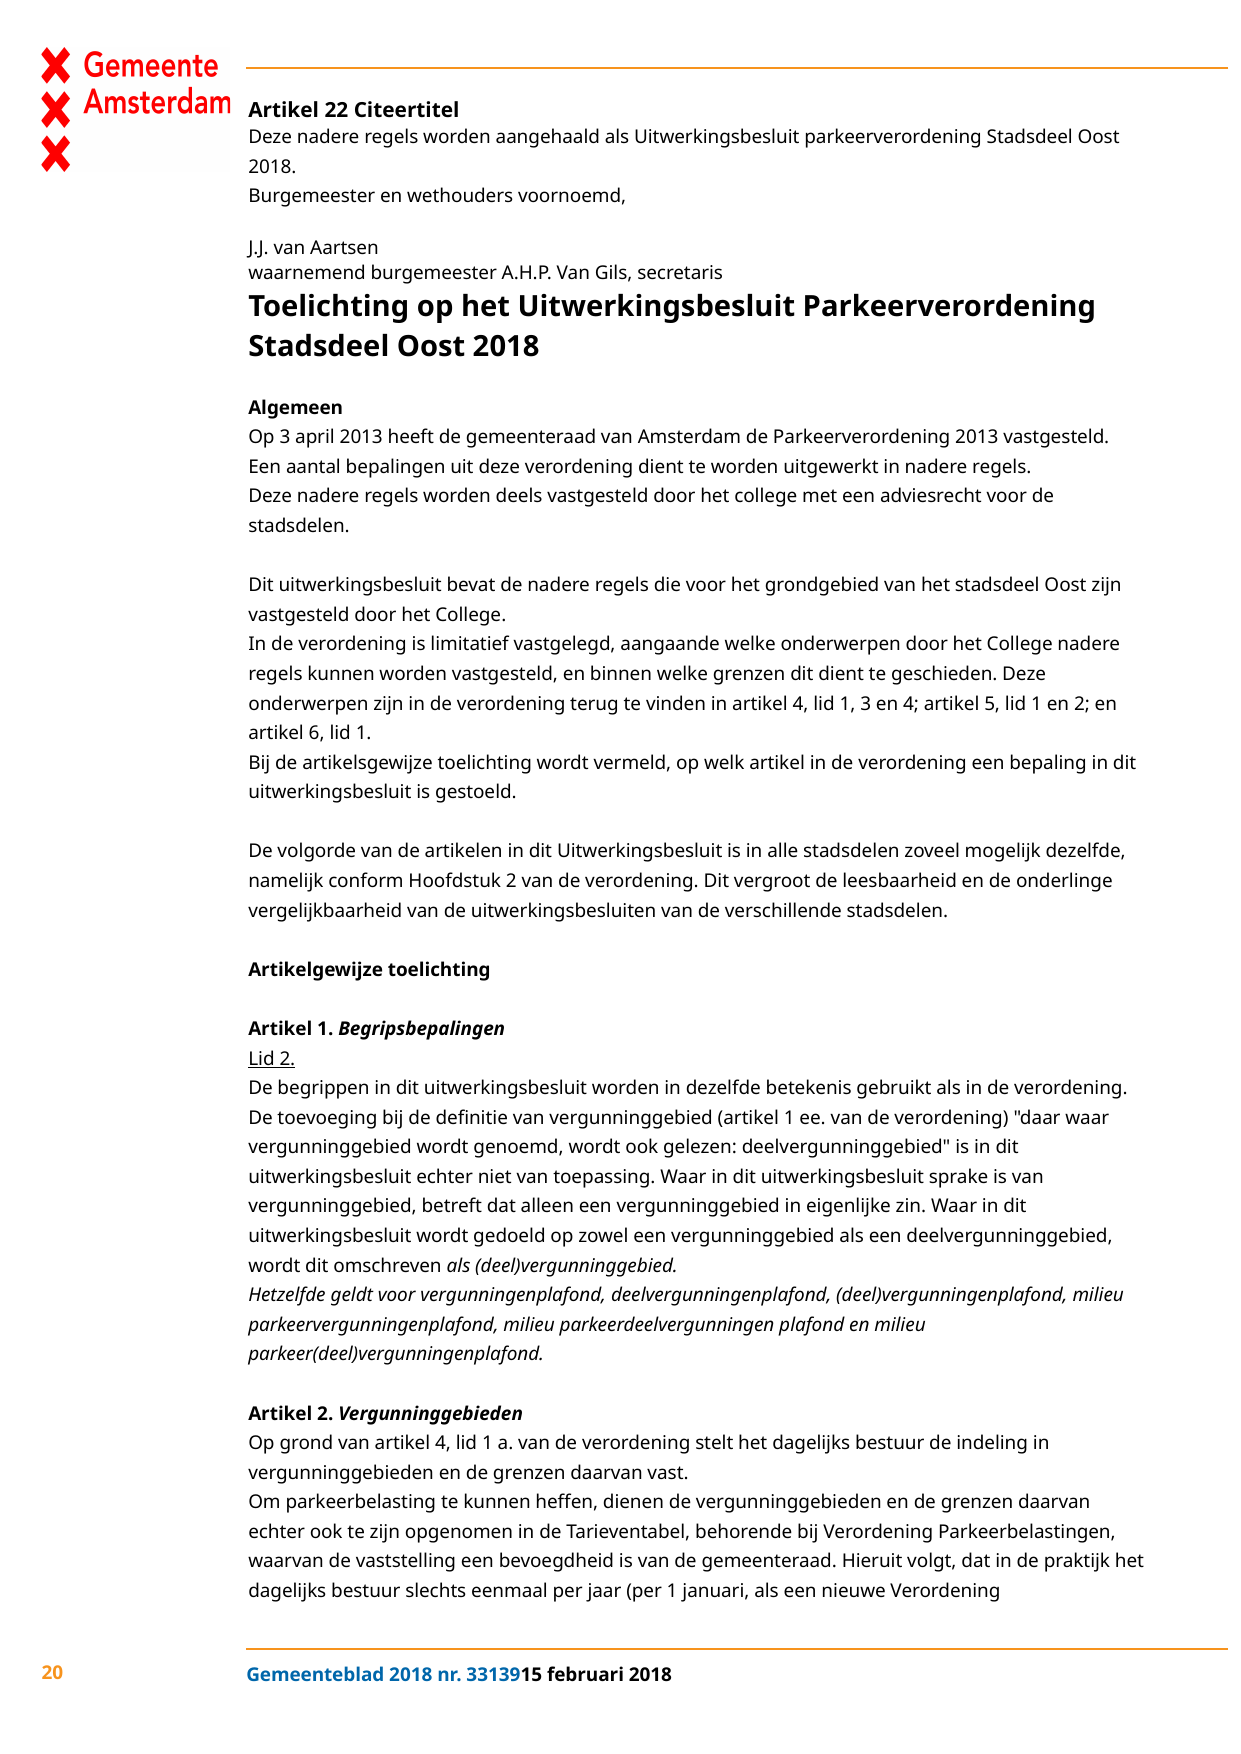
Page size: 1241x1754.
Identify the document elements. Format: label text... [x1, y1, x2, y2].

text Artikelgewijze toelichting [248, 956, 1152, 982]
text waarnemend burgemeester A.H.P. Van Gils, secretaris [248, 259, 1152, 285]
text Burgemeester en wethouders voornoemd, [248, 182, 1152, 208]
text J.J. van Aartsen [248, 234, 1152, 259]
text Artikel 22 Citeertitel [248, 95, 1152, 123]
picture [41, 47, 231, 172]
text In de verordening is limitatief vastgelegd, aangaande welke onderwerpen door het College nadere regels kunnen worden vastgesteld, en binnen welke grenzen dit dient te geschieden. Deze onderwerpen zijn in de verordening terug te vinden in artikel 4, lid 1, 3 en 4; artikel 5, lid 1 en 2; en artikel 6, lid 1. [248, 631, 1152, 745]
text Bij de artikelsgewijze toelichting wordt vermeld, op welk artikel in de verordening een bepaling in dit uitwerkingsbesluit is gestoeld. [248, 749, 1152, 804]
text Toelichting op het Uitwerkingsbesluit Parkeerverordening Stadsdeel Oost 2018 [248, 285, 1152, 365]
text De begrippen in dit uitwerkingsbesluit worden in dezelfde betekenis gebruikt als in de verordening. [248, 1074, 1152, 1100]
text Lid 2. [248, 1045, 1152, 1070]
text Hetzelfde geldt voor vergunningenplafond, deelvergunningenplafond, (deel)vergunningenplafond, milieu parkeervergunningenplafond, milieu parkeerdeelvergunningen plafond en milieu parkeer(deel)vergunningenplafond. [248, 1281, 1152, 1366]
text De toevoeging bij de definitie van vergunninggebied (artikel 1 ee. van de verordening) "daar waar vergunninggebied wordt genoemd, wordt ook gelezen: deelvergunninggebied" is in dit uitwerkingsbesluit echter niet van toepassing. Waar in dit uitwerkingsbesluit sprake is van vergunninggebied, betreft dat alleen een vergunninggebied in eigenlijke zin. Waar in dit uitwerkingsbesluit wordt gedoeld op zowel een vergunninggebied als een deelvergunninggebied, wordt dit omschreven als (deel)vergunninggebied. [248, 1104, 1152, 1277]
text Op grond van artikel 4, lid 1 a. van de verordening stelt het dagelijks bestuur de indeling in vergunninggebieden en de grenzen daarvan vast. [248, 1429, 1152, 1484]
text Een aantal bepalingen uit deze verordening dient te worden uitgewerkt in nadere regels. [248, 453, 1152, 479]
text Dit uitwerkingsbesluit bevat de nadere regels die voor het grondgebied van het stadsdeel Oost zijn vastgesteld door het College. [248, 571, 1152, 627]
text De volgorde van de artikelen in dit Uitwerkingsbesluit is in alle stadsdelen zoveel mogelijk dezelfde, namelijk conform Hoofdstuk 2 van de verordening. Dit vergroot de leesbaarheid en de onderlinge vergelijkbaarheid van de uitwerkingsbesluiten van de verschillende stadsdelen. [248, 838, 1152, 922]
text Deze nadere regels worden aangehaald als Uitwerkingsbesluit parkeerverordening Stadsdeel Oost 2018. [248, 123, 1152, 178]
text Algemeen [248, 394, 1152, 419]
text Om parkeerbelasting te kunnen heffen, dienen de vergunninggebieden en de grenzen daarvan echter ook te zijn opgenomen in de Tarieventabel, behorende bij Verordening Parkeerbelastingen, waarvan de vaststelling een bevoegdheid is van de gemeenteraad. Hieruit volgt, dat in de praktijk het dagelijks bestuur slechts eenmaal per jaar (per 1 januari, als een nieuwe Verordening [248, 1488, 1152, 1603]
text Deze nadere regels worden deels vastgesteld door het college met een adviesrecht voor de stadsdelen. [248, 483, 1152, 538]
text Op 3 april 2013 heeft de gemeenteraad van Amsterdam de Parkeerverordening 2013 vastgesteld. [248, 423, 1152, 449]
text Artikel 2. Vergunninggebieden [248, 1400, 1152, 1425]
text Artikel 1. Begripsbepalingen [248, 1015, 1152, 1041]
